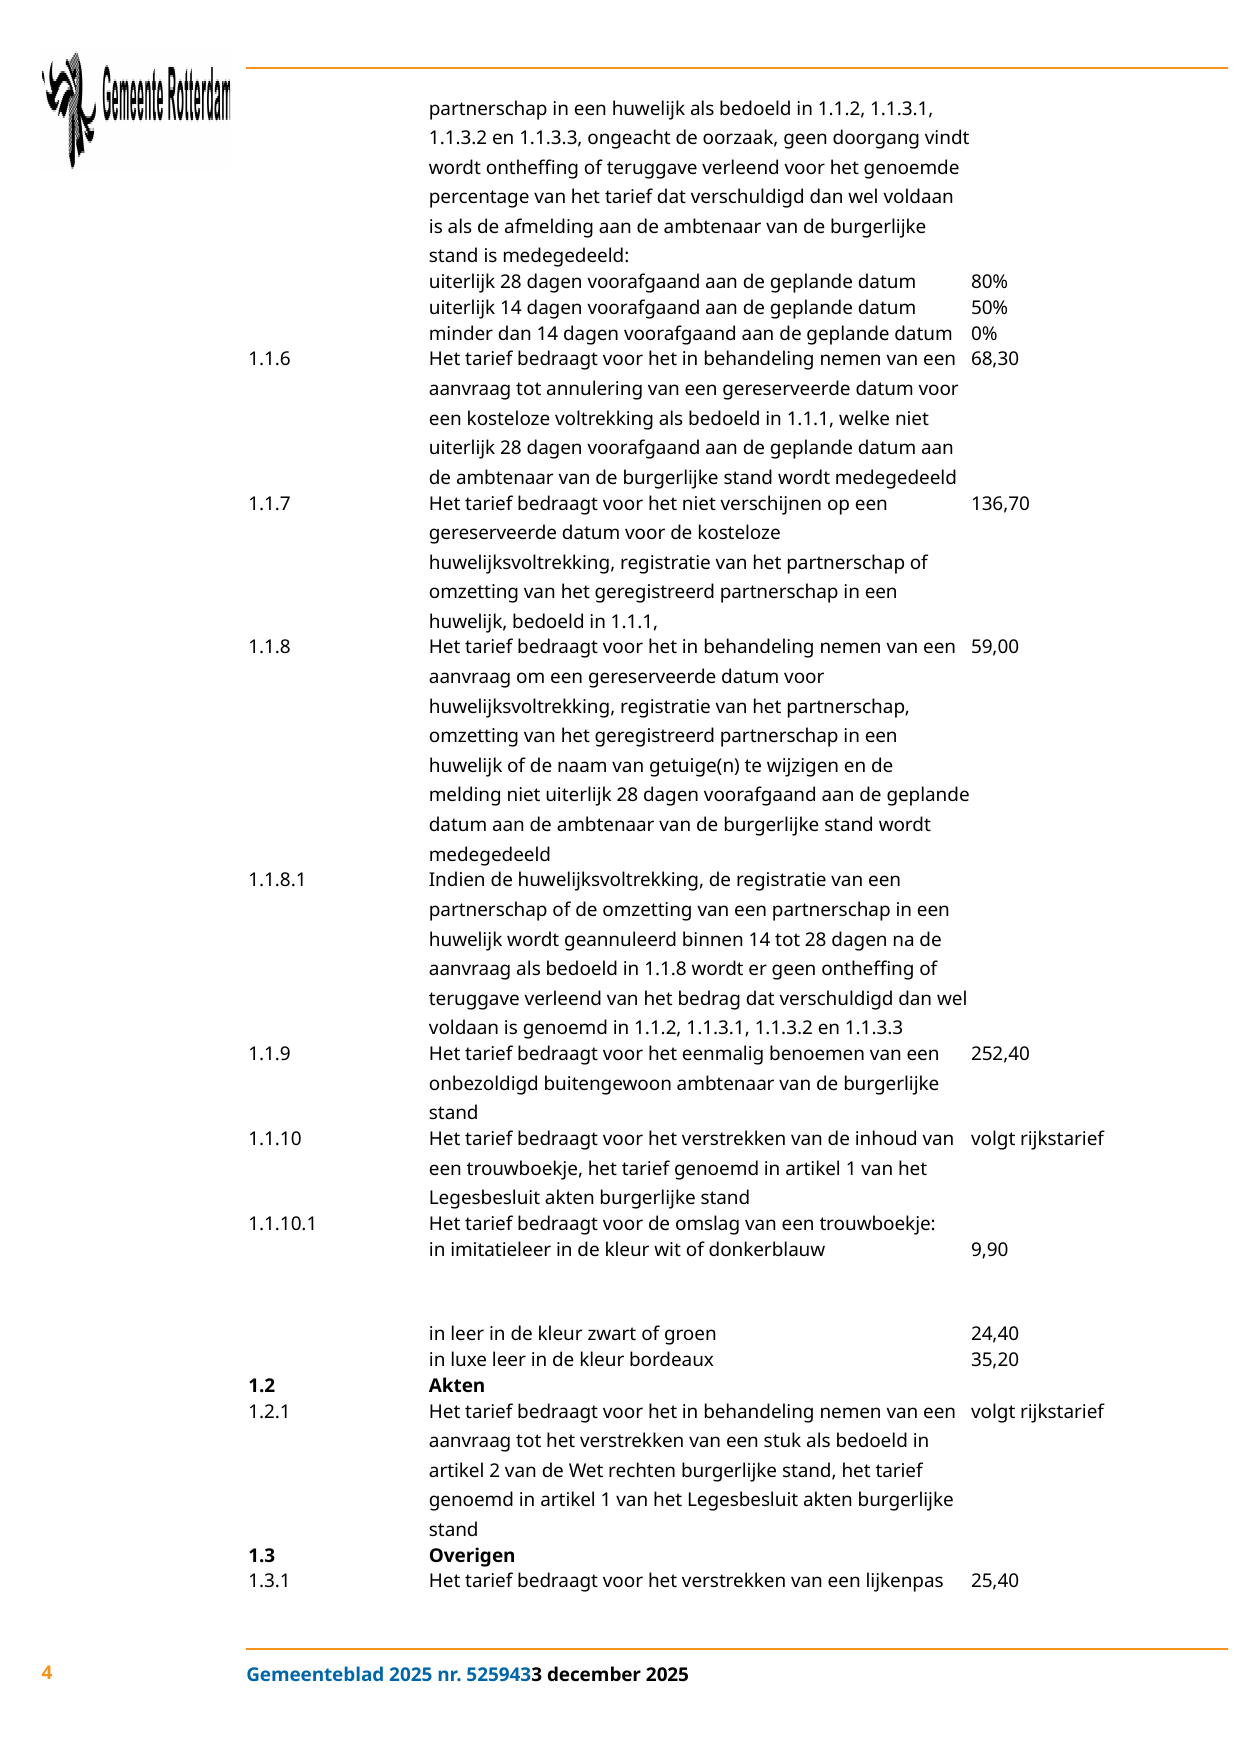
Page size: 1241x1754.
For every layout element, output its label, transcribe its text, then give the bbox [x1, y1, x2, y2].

table_cell 136,70 [971, 490, 1152, 634]
table_cell 25,40 [971, 1568, 1152, 1593]
table_cell [971, 1542, 1152, 1568]
table_cell 1.1.6 [248, 346, 429, 490]
table_cell volgt rijkstarief [971, 1125, 1152, 1210]
table_cell in imitatieleer in de kleur wit of donkerblauw [429, 1236, 971, 1321]
table_cell 1.1.9 [248, 1040, 429, 1125]
table_cell 68,30 [971, 346, 1152, 490]
table_cell [248, 269, 429, 294]
table_cell [248, 95, 429, 268]
table_cell Het tarief bedraagt voor het in behandeling nemen van een aanvraag om een gereserveerde datum voor huwelijksvoltrekking, registratie van het partnerschap, omzetting van het geregistreerd partnerschap in een huwelijk of de naam van getuige(n) te wijzigen en de melding niet uiterlijk 28 dagen voorafgaand aan de geplande datum aan de ambtenaar van de burgerlijke stand wordt medegedeeld [429, 634, 971, 867]
table_cell 1.2 [248, 1372, 429, 1398]
table_cell [248, 320, 429, 346]
table_cell Overigen [429, 1542, 971, 1568]
table_cell 1.1.8.1 [248, 867, 429, 1040]
table_cell 9,90 [971, 1236, 1152, 1321]
table_cell volgt rijkstarief [971, 1398, 1152, 1542]
table_cell [248, 1346, 429, 1372]
table_cell Het tarief bedraagt voor het verstrekken van een lijkenpas [429, 1568, 971, 1593]
table_cell in luxe leer in de kleur bordeaux [429, 1346, 971, 1372]
table_cell Het tarief bedraagt voor het in behandeling nemen van een aanvraag tot annulering van een gereserveerde datum voor een kosteloze voltrekking als bedoeld in 1.1.1, welke niet uiterlijk 28 dagen voorafgaand aan de geplande datum aan de ambtenaar van de burgerlijke stand wordt medegedeeld [429, 346, 971, 490]
table_cell [971, 1372, 1152, 1398]
table_cell 0% [971, 320, 1152, 346]
table_cell minder dan 14 dagen voorafgaand aan de geplande datum [429, 320, 971, 346]
table_cell in leer in de kleur zwart of groen [429, 1321, 971, 1346]
table_cell Het tarief bedraagt voor het verstrekken van de inhoud van een trouwboekje, het tarief genoemd in artikel 1 van het Legesbesluit akten burgerlijke stand [429, 1125, 971, 1210]
table_cell 252,40 [971, 1040, 1152, 1125]
table_cell 1.1.8 [248, 634, 429, 867]
table_cell 1.1.10 [248, 1125, 429, 1210]
table_cell Het tarief bedraagt voor het niet verschijnen op een gereserveerde datum voor de kosteloze huwelijksvoltrekking, registratie van het partnerschap of omzetting van het geregistreerd partnerschap in een huwelijk, bedoeld in 1.1.1, [429, 490, 971, 634]
table_cell Indien de huwelijksvoltrekking, de registratie van een partnerschap of de omzetting van een partnerschap in een huwelijk wordt geannuleerd binnen 14 tot 28 dagen na de aanvraag als bedoeld in 1.1.8 wordt er geen ontheffing of teruggave verleend van het bedrag dat verschuldigd dan wel voldaan is genoemd in 1.1.2, 1.1.3.1, 1.1.3.2 en 1.1.3.3 [429, 867, 971, 1040]
table_cell uiterlijk 14 dagen voorafgaand aan de geplande datum [429, 294, 971, 320]
table_cell 24,40 [971, 1321, 1152, 1346]
table_cell [971, 1210, 1152, 1236]
picture [41, 47, 231, 172]
table_cell Het tarief bedraagt voor de omslag van een trouwboekje: [429, 1210, 971, 1236]
table_cell 1.3 [248, 1542, 429, 1568]
table_cell partnerschap in een huwelijk als bedoeld in 1.1.2, 1.1.3.1, 1.1.3.2 en 1.1.3.3, ongeacht de oorzaak, geen doorgang vindt wordt ontheffing of teruggave verleend voor het genoemde percentage van het tarief dat verschuldigd dan wel voldaan is als de afmelding aan de ambtenaar van de burgerlijke stand is medegedeeld: [429, 95, 971, 268]
table_cell [248, 1236, 429, 1321]
table_cell Het tarief bedraagt voor het in behandeling nemen van een aanvraag tot het verstrekken van een stuk als bedoeld in artikel 2 van de Wet rechten burgerlijke stand, het tarief genoemd in artikel 1 van het Legesbesluit akten burgerlijke stand [429, 1398, 971, 1542]
table_cell uiterlijk 28 dagen voorafgaand aan de geplande datum [429, 269, 971, 294]
table_cell [971, 867, 1152, 1040]
table_cell [971, 95, 1152, 268]
table_cell 1.2.1 [248, 1398, 429, 1542]
table_cell 35,20 [971, 1346, 1152, 1372]
table_cell 50% [971, 294, 1152, 320]
table_cell 1.1.10.1 [248, 1210, 429, 1236]
table_cell Het tarief bedraagt voor het eenmalig benoemen van een onbezoldigd buitengewoon ambtenaar van de burgerlijke stand [429, 1040, 971, 1125]
table_cell Akten [429, 1372, 971, 1398]
table_cell 80% [971, 269, 1152, 294]
table_cell 1.3.1 [248, 1568, 429, 1593]
table_cell [248, 1321, 429, 1346]
table_cell 1.1.7 [248, 490, 429, 634]
table_cell [248, 294, 429, 320]
table_cell 59,00 [971, 634, 1152, 867]
